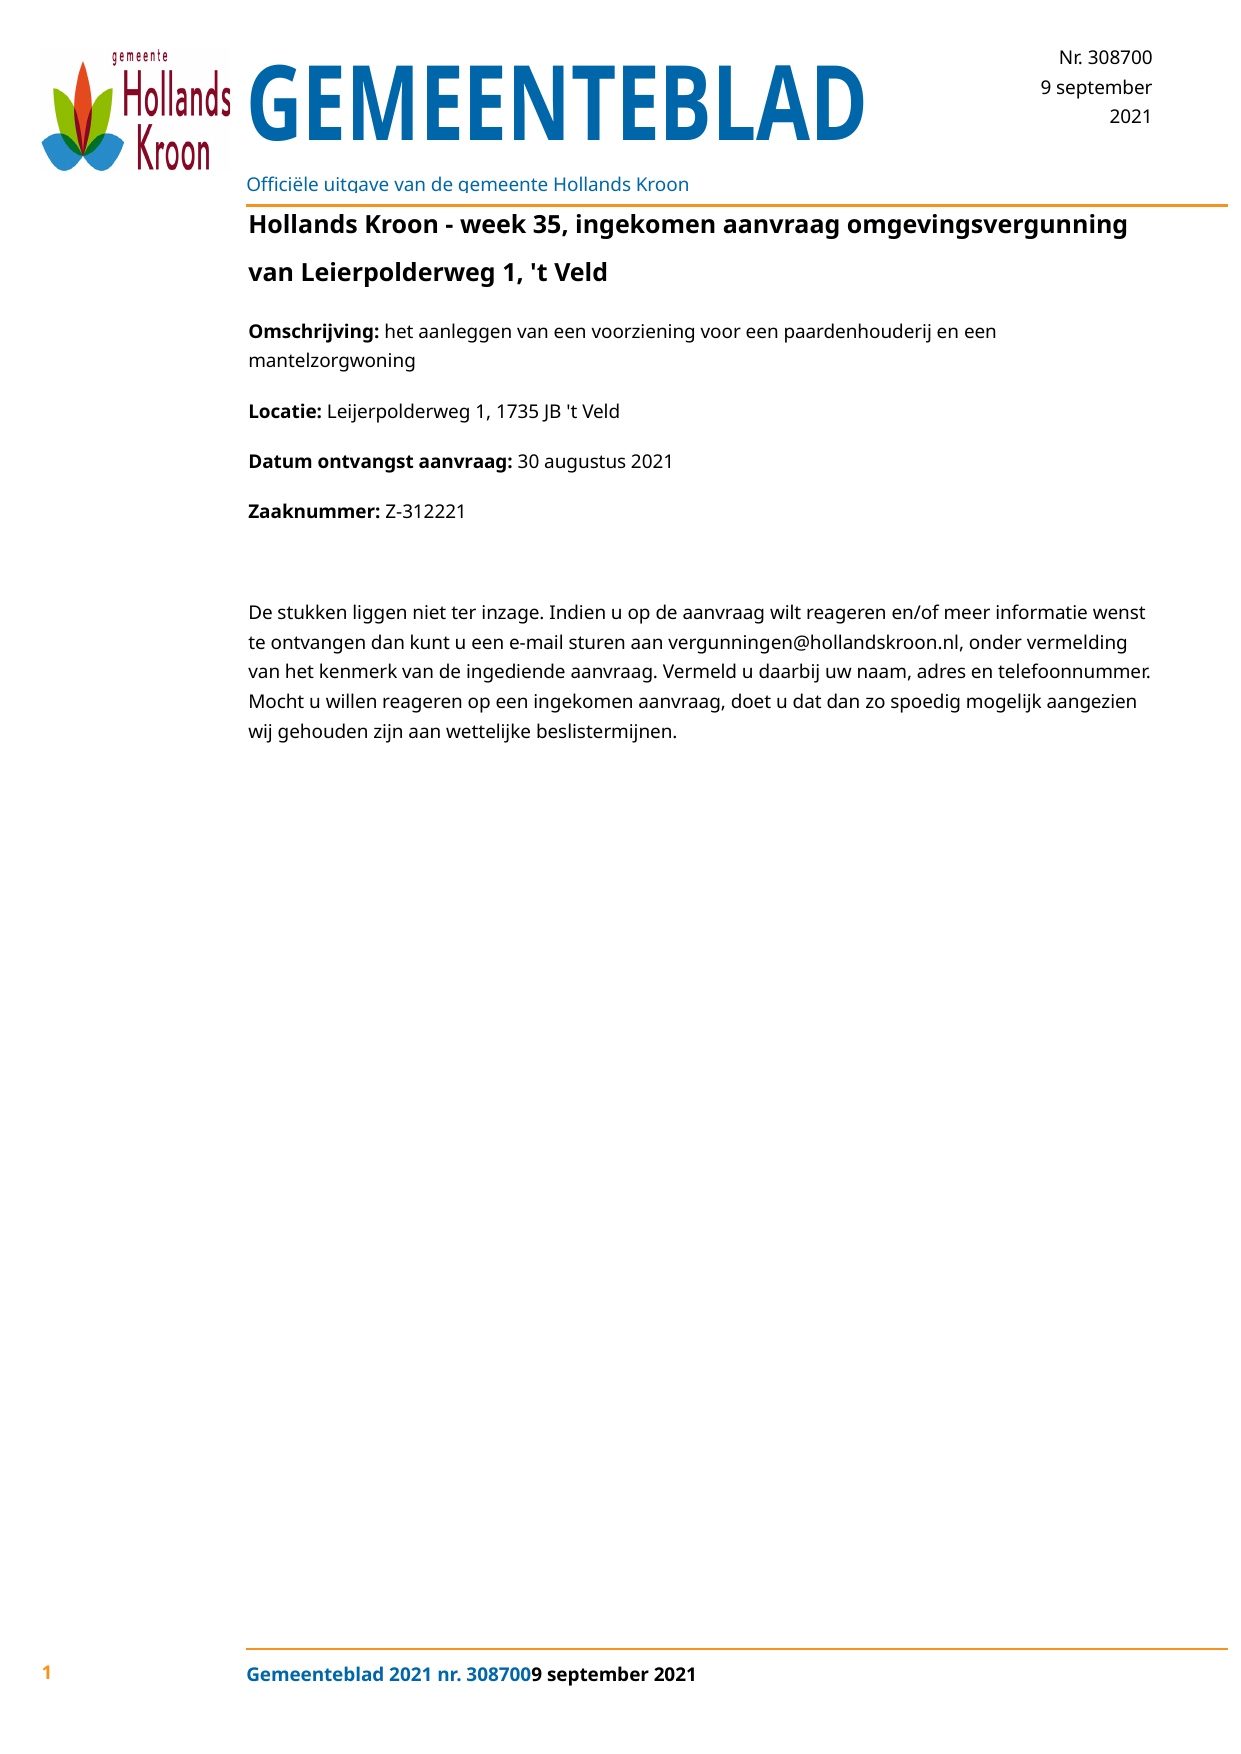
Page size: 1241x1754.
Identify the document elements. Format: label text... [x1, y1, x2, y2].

text Zaaknummer: Z-312221 [248, 499, 1152, 524]
text Hollands Kroon - week 35, ingekomen aanvraag omgevingsvergunning van Leierpolderweg 1, 't Veld [248, 207, 1152, 288]
text Omschrijving: het aanleggen van een voorziening voor een paardenhouderij en een mantelzorgwoning [248, 318, 1152, 373]
text Locatie: Leijerpolderweg 1, 1735 JB 't Veld [248, 398, 1152, 424]
picture [41, 47, 231, 172]
text Datum ontvangst aanvraag: 30 augustus 2021 [248, 448, 1152, 474]
text De stukken liggen niet ter inzage. Indien u op de aanvraag wilt reageren en/of meer informatie wenst te ontvangen dan kunt u een e-mail sturen aan vergunningen@hollandskroon.nl, onder vermelding van het kenmerk van de ingediende aanvraag. Vermeld u daarbij uw naam, adres en telefoonnummer. Mocht u willen reageren op een ingekomen aanvraag, doet u dat dan zo spoedig mogelijk aangezien wij gehouden zijn aan wettelijke beslistermijnen. [248, 599, 1152, 744]
